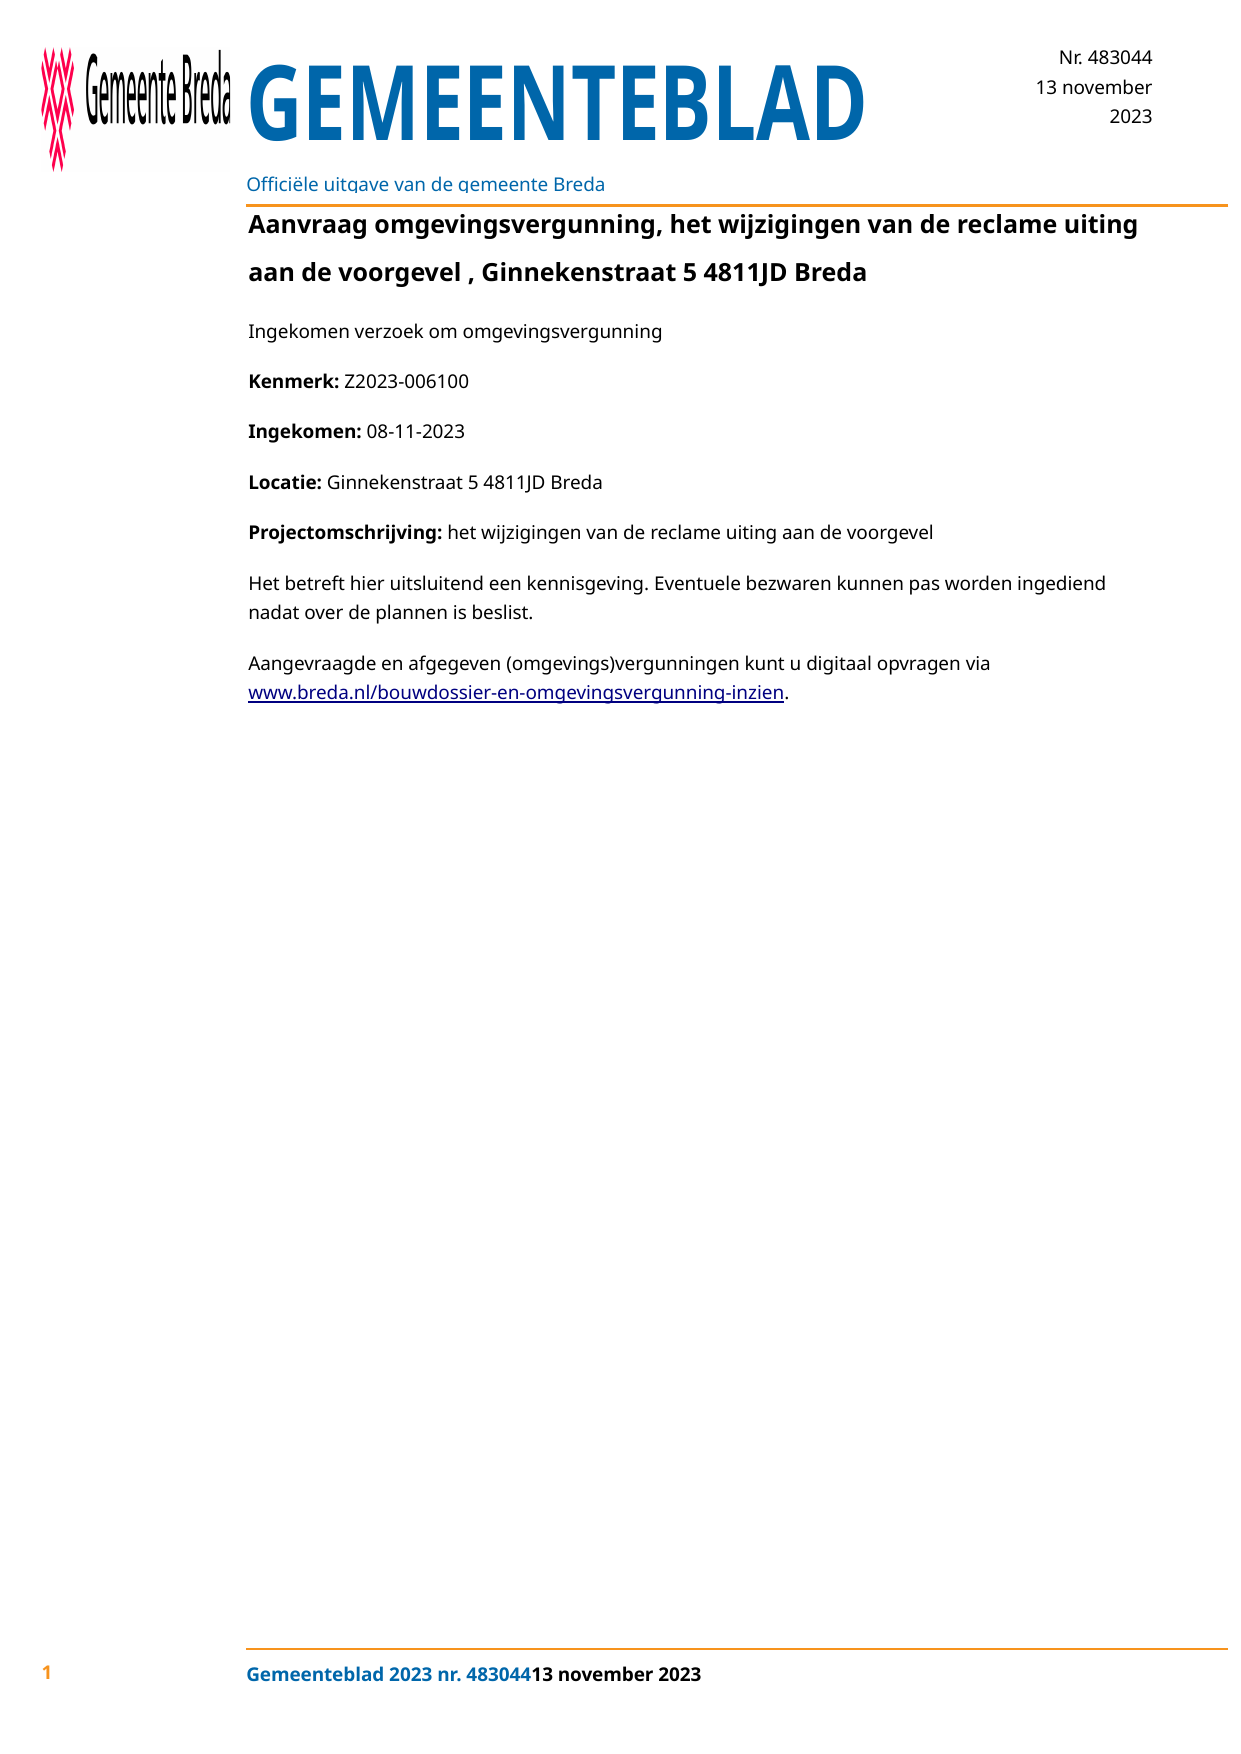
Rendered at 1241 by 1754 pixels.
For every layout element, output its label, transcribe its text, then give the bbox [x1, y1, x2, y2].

picture [41, 47, 231, 172]
text Kenmerk: Z2023-006100 [248, 368, 1152, 394]
text Aanvraag omgevingsvergunning, het wijzigingen van de reclame uiting aan de voorgevel , Ginnekenstraat 5 4811JD Breda [248, 207, 1152, 288]
text Het betreft hier uitsluitend een kennisgeving. Eventuele bezwaren kunnen pas worden ingediend nadat over de plannen is beslist. [248, 570, 1152, 625]
text Ingekomen: 08-11-2023 [248, 419, 1152, 444]
text Locatie: Ginnekenstraat 5 4811JD Breda [248, 469, 1152, 495]
text Projectomschrijving: het wijzigingen van de reclame uiting aan de voorgevel [248, 519, 1152, 545]
text Aangevraagde en afgegeven (omgevings)vergunningen kunt u digitaal opvragen via www.breda.nl/bouwdossier-en-omgevingsvergunning-inzien. [248, 650, 1152, 705]
text Ingekomen verzoek om omgevingsvergunning [248, 318, 1152, 344]
